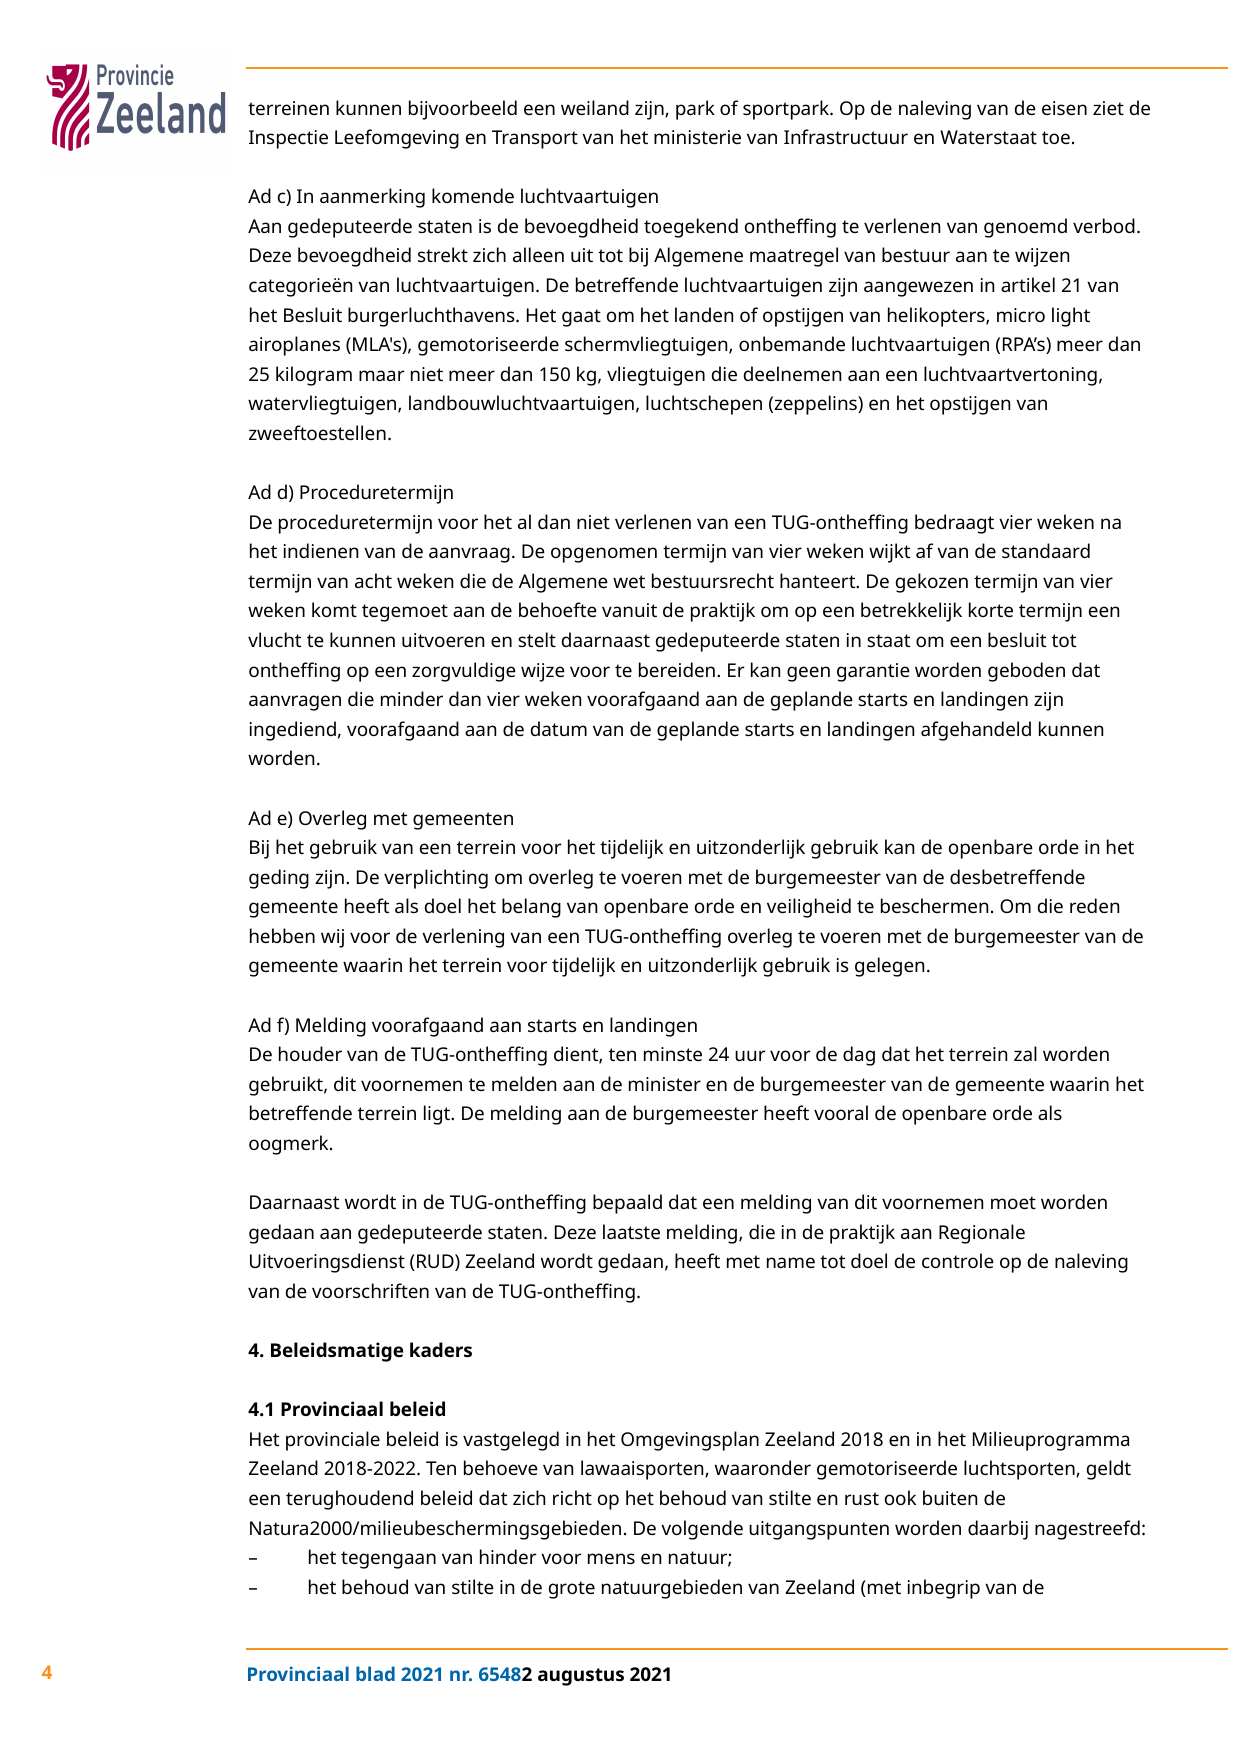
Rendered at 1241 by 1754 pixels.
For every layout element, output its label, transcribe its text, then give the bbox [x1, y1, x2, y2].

text terreinen kunnen bijvoorbeeld een weiland zijn, park of sportpark. Op de naleving van de eisen ziet de Inspectie Leefomgeving en Transport van het ministerie van Infrastructuur en Waterstaat toe. [248, 95, 1152, 150]
text 4. Beleidsmatige kaders [248, 1337, 1152, 1363]
text Ad c) In aanmerking komende luchtvaartuigen [248, 183, 1152, 209]
text Aan gedeputeerde staten is de bevoegdheid toegekend ontheffing te verlenen van genoemd verbod. Deze bevoegdheid strekt zich alleen uit tot bij Algemene maatregel van bestuur aan te wijzen categorieën van luchtvaartuigen. De betreffende luchtvaartuigen zijn aangewezen in artikel 21 van het Besluit burgerluchthavens. Het gaat om het landen of opstijgen van helikopters, micro light airoplanes (MLA's), gemotoriseerde schermvliegtuigen, onbemande luchtvaartuigen (RPA’s) meer dan 25 kilogram maar niet meer dan 150 kg, vliegtuigen die deelnemen aan een luchtvaartvertoning, watervliegtuigen, landbouwluchtvaartuigen, luchtschepen (zeppelins) en het opstijgen van zweeftoestellen. [248, 213, 1152, 446]
text 4.1 Provinciaal beleid [248, 1396, 1152, 1422]
text Bij het gebruik van een terrein voor het tijdelijk en uitzonderlijk gebruik kan de openbare orde in het geding zijn. De verplichting om overleg te voeren met de burgemeester van de desbetreffende gemeente heeft als doel het belang van openbare orde en veiligheid te beschermen. Om die reden hebben wij voor de verlening van een TUG-ontheffing overleg te voeren met de burgemeester van de gemeente waarin het terrein voor tijdelijk en uitzonderlijk gebruik is gelegen. [248, 834, 1152, 978]
text De houder van de TUG-ontheffing dient, ten minste 24 uur voor de dag dat het terrein zal worden gebruikt, dit voornemen te melden aan de minister en de burgemeester van de gemeente waarin het betreffende terrein ligt. De melding aan de burgemeester heeft vooral de openbare orde als oogmerk. [248, 1041, 1152, 1156]
picture [41, 47, 231, 172]
text Ad d) Proceduretermijn [248, 479, 1152, 505]
list het tegengaan van hinder voor mens en natuur; [248, 1544, 1152, 1570]
text Ad f) Melding voorafgaand aan starts en landingen [248, 1012, 1152, 1038]
list het behoud van stilte in de grote natuurgebieden van Zeeland (met inbegrip van de [248, 1574, 1152, 1600]
text Ad e) Overleg met gemeenten [248, 805, 1152, 831]
text Daarnaast wordt in de TUG-ontheffing bepaald dat een melding van dit voornemen moet worden gedaan aan gedeputeerde staten. Deze laatste melding, die in de praktijk aan Regionale Uitvoeringsdienst (RUD) Zeeland wordt gedaan, heeft met name tot doel de controle op de naleving van de voorschriften van de TUG-ontheffing. [248, 1189, 1152, 1304]
text Het provinciale beleid is vastgelegd in het Omgevingsplan Zeeland 2018 en in het Milieuprogramma Zeeland 2018-2022. Ten behoeve van lawaaisporten, waaronder gemotoriseerde luchtsporten, geldt een terughoudend beleid dat zich richt op het behoud van stilte en rust ook buiten de Natura2000/milieubeschermingsgebieden. De volgende uitgangspunten worden daarbij nagestreefd: [248, 1426, 1152, 1541]
text De proceduretermijn voor het al dan niet verlenen van een TUG-ontheffing bedraagt vier weken na het indienen van de aanvraag. De opgenomen termijn van vier weken wijkt af van de standaard termijn van acht weken die de Algemene wet bestuursrecht hanteert. De gekozen termijn van vier weken komt tegemoet aan de behoefte vanuit de praktijk om op een betrekkelijk korte termijn een vlucht te kunnen uitvoeren en stelt daarnaast gedeputeerde staten in staat om een besluit tot ontheffing op een zorgvuldige wijze voor te bereiden. Er kan geen garantie worden geboden dat aanvragen die minder dan vier weken voorafgaand aan de geplande starts en landingen zijn ingediend, voorafgaand aan de datum van de geplande starts en landingen afgehandeld kunnen worden. [248, 509, 1152, 771]
